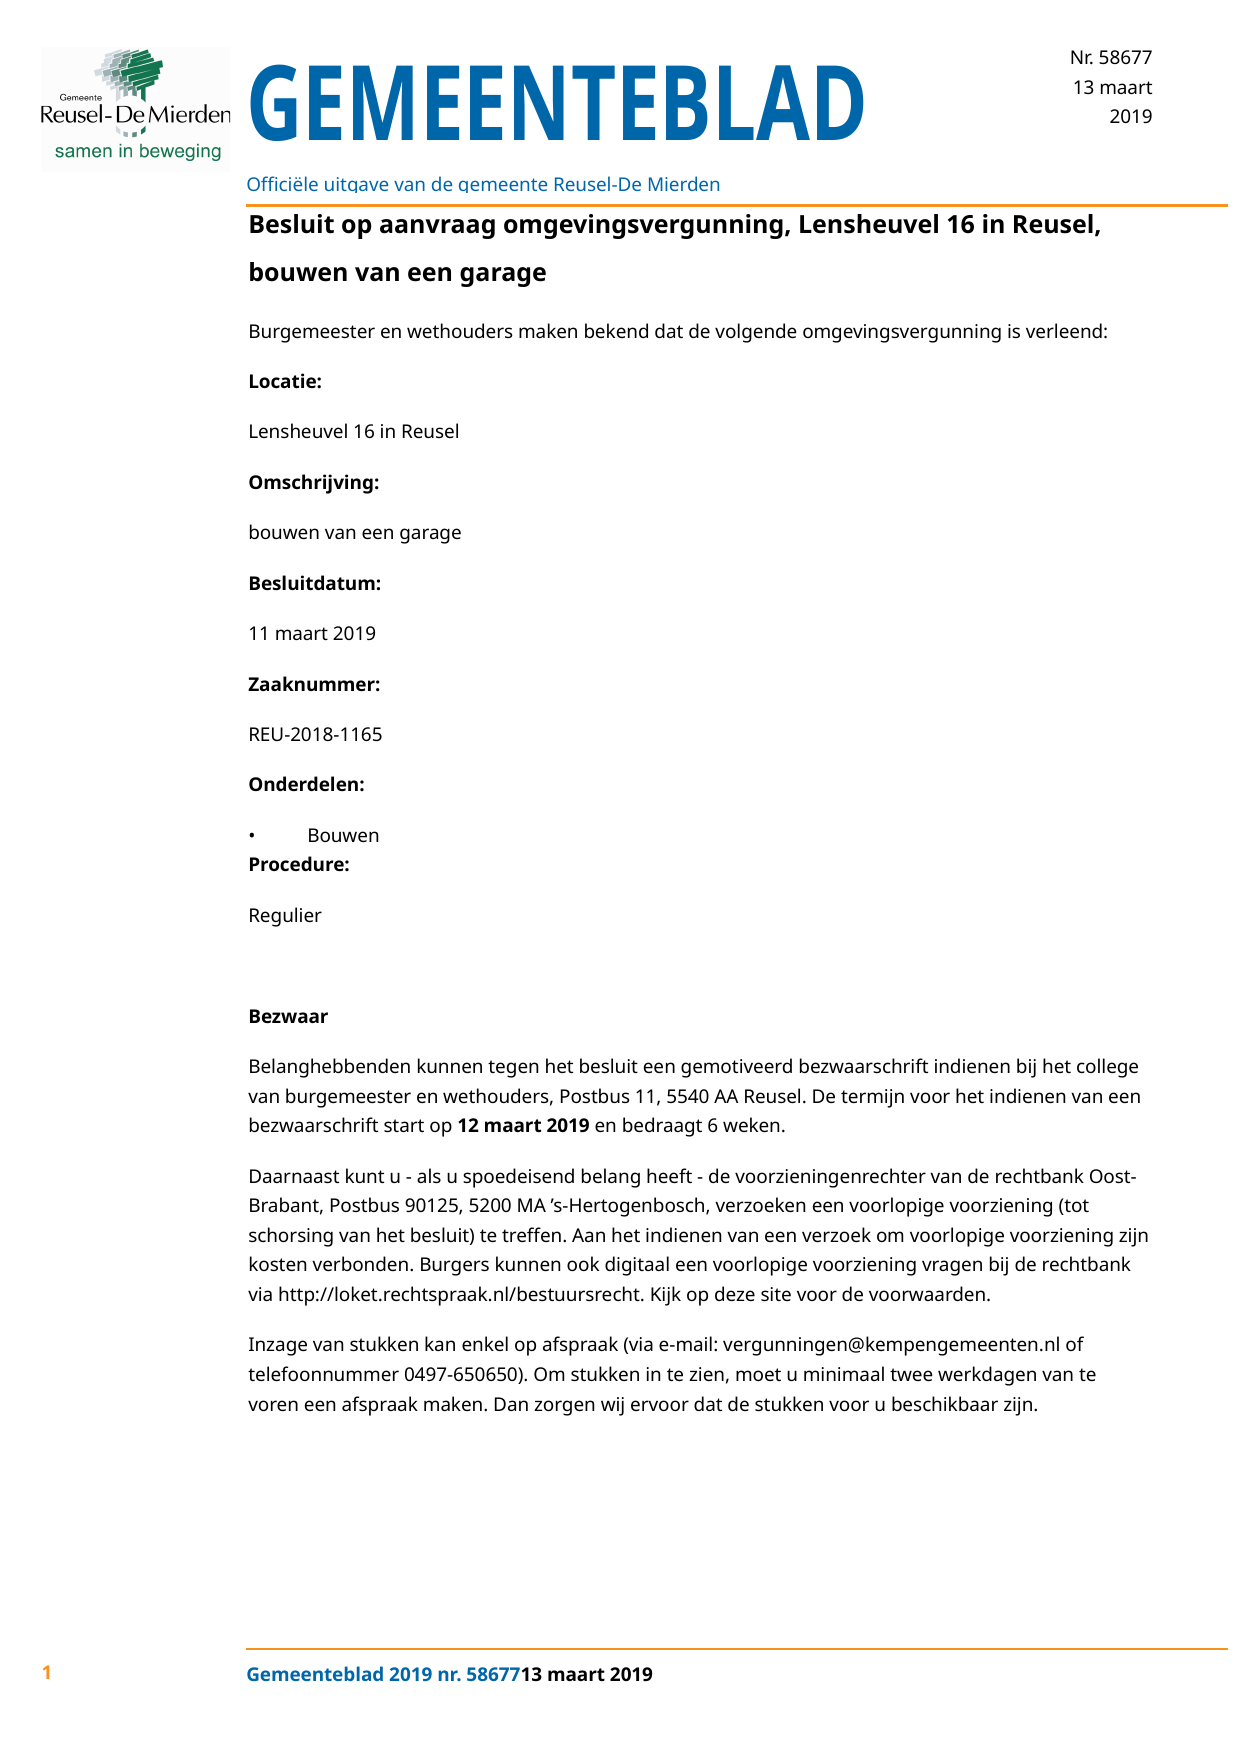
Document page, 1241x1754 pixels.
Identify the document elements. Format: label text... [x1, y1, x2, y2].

text Procedure: [248, 852, 1152, 877]
text Besluitdatum: [248, 570, 1152, 596]
text bouwen van een garage [248, 519, 1152, 545]
text REU-2018-1165 [248, 721, 1152, 747]
text Burgemeester en wethouders maken bekend dat de volgende omgevingsvergunning is verleend: [248, 318, 1152, 344]
text Daarnaast kunt u - als u spoedeisend belang heeft - de voorzieningenrechter van de rechtbank Oost-Brabant, Postbus 90125, 5200 MA ’s-Hertogenbosch, verzoeken een voorlopige voorziening (tot schorsing van het besluit) te treffen. Aan het indienen van een verzoek om voorlopige voorziening zijn kosten verbonden. Burgers kunnen ook digitaal een voorlopige voorziening vragen bij de rechtbank via http://loket.rechtspraak.nl/bestuursrecht. Kijk op deze site voor de voorwaarden. [248, 1163, 1152, 1307]
picture [41, 47, 231, 172]
text Belanghebbenden kunnen tegen het besluit een gemotiveerd bezwaarschrift indienen bij het college van burgemeester en wethouders, Postbus 11, 5540 AA Reusel. De termijn voor het indienen van een bezwaarschrift start op 12 maart 2019 en bedraagt 6 weken. [248, 1053, 1152, 1138]
text Zaaknummer: [248, 671, 1152, 697]
text Omschrijving: [248, 469, 1152, 495]
text Locatie: [248, 368, 1152, 394]
text Besluit op aanvraag omgevingsvergunning, Lensheuvel 16 in Reusel, bouwen van een garage [248, 207, 1152, 288]
list Bouwen [248, 822, 1152, 848]
text Onderdelen: [248, 772, 1152, 797]
text Lensheuvel 16 in Reusel [248, 419, 1152, 444]
text 11 maart 2019 [248, 620, 1152, 646]
text Regulier [248, 902, 1152, 928]
text Bezwaar [248, 1003, 1152, 1029]
text Inzage van stukken kan enkel op afspraak (via e-mail: vergunningen@kempengemeenten.nl of telefoonnummer 0497-650650). Om stukken in te zien, moet u minimaal twee werkdagen van te voren een afspraak maken. Dan zorgen wij ervoor dat de stukken voor u beschikbaar zijn. [248, 1332, 1152, 1417]
